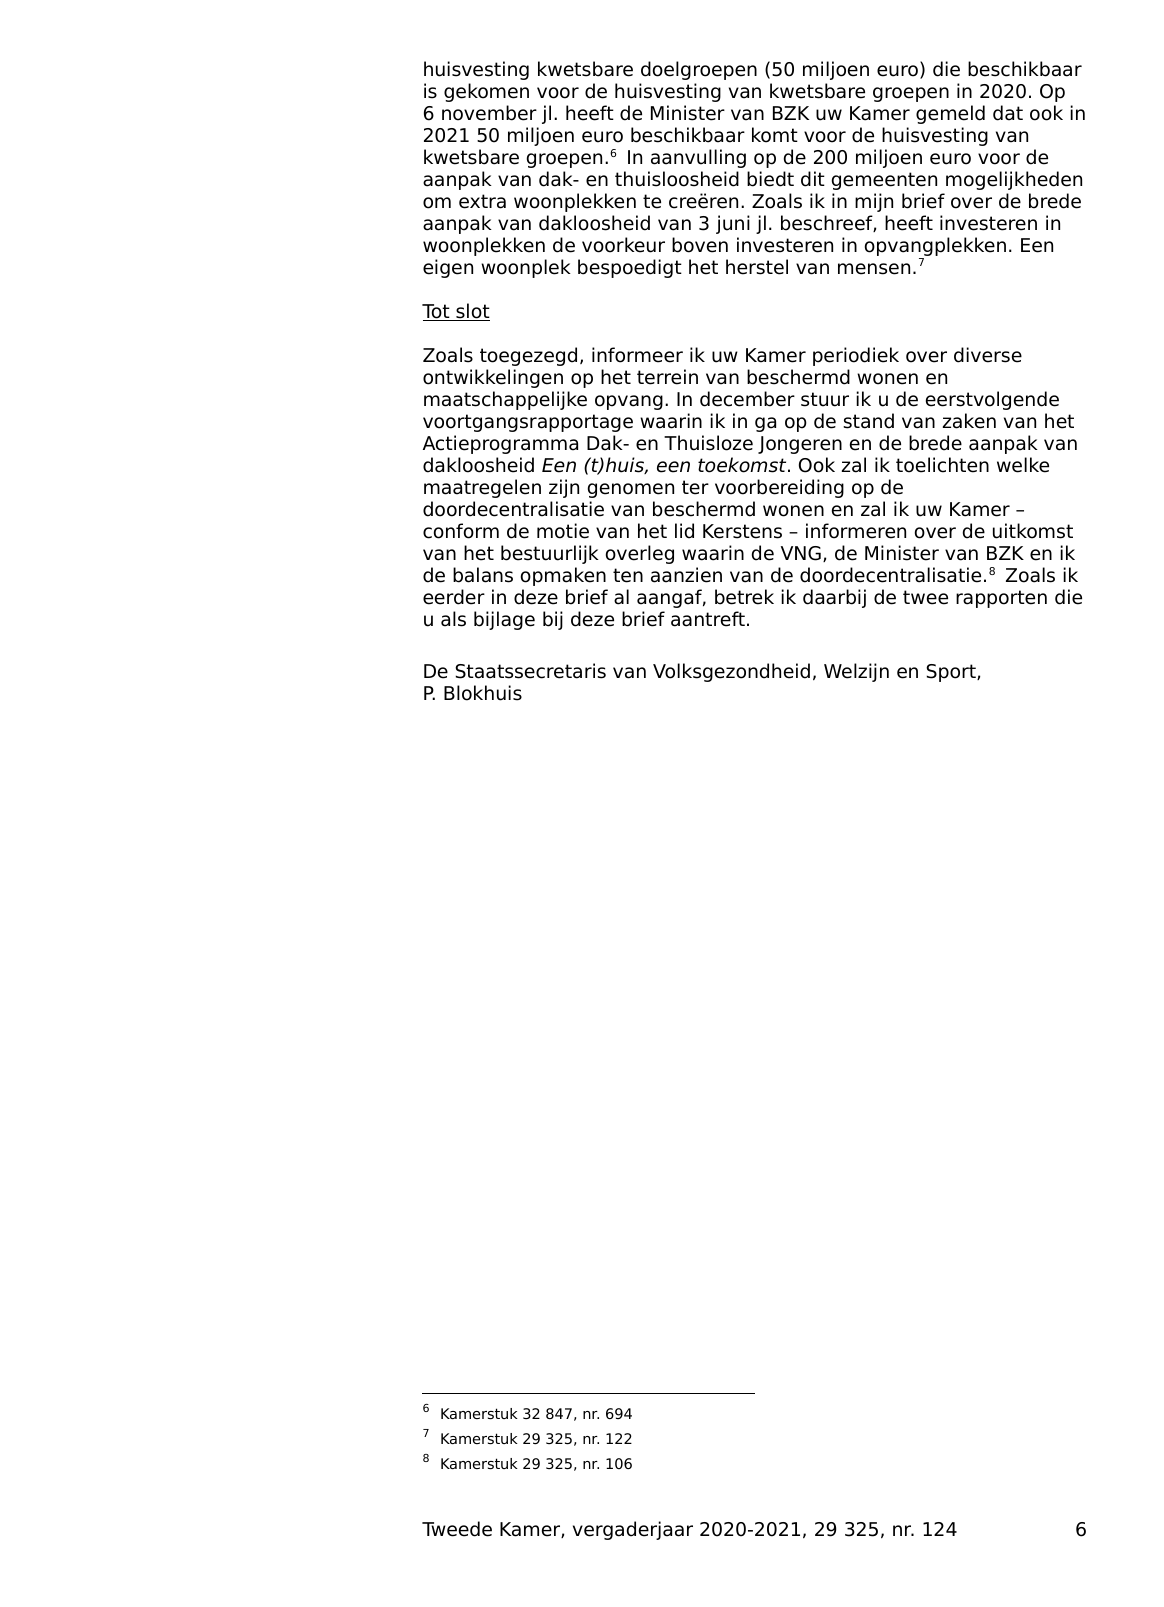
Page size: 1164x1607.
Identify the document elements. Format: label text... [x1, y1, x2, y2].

text Zoals toegezegd, informeer ik uw Kamer periodiek over diverse ontwikkelingen op het terrein van beschermd wonen en maatschappelijke opvang. In december stuur ik u de eerstvolgende voortgangsrapportage waarin ik in ga op de stand van zaken van het Actieprogramma Dak- en Thuisloze Jongeren en de brede aanpak van dakloosheid Een (t)huis, een toekomst. Ook zal ik toelichten welke maatregelen zijn genomen ter voorbereiding op de doordecentralisatie van beschermd wonen en zal ik uw Kamer – conform de motie van het lid Kerstens – informeren over de uitkomst van het bestuurlijk overleg waarin de VNG, de Minister van BZK en ik de balans opmaken ten aanzien van de doordecentralisatie. Zoals ik eerder in deze brief al aangaf, betrek ik daarbij de twee rapporten die u als bijlage bij deze brief aantreft. [422, 345, 1087, 631]
text Kamerstuk 32 847, nr. 694 [422, 1402, 1087, 1424]
text huisvesting kwetsbare doelgroepen (50 miljoen euro) die beschikbaar is gekomen voor de huisvesting van kwetsbare groepen in 2020. Op 6 november jl. heeft de Minister van BZK uw Kamer gemeld dat ook in 2021 50 miljoen euro beschikbaar komt voor de huisvesting van kwetsbare groepen. In aanvulling op de 200 miljoen euro voor de aanpak van dak- en thuisloosheid biedt dit gemeenten mogelijkheden om extra woonplekken te creëren. Zoals ik in mijn brief over de brede aanpak van dakloosheid van 3 juni jl. beschreef, heeft investeren in woonplekken de voorkeur boven investeren in opvangplekken. Een eigen woonplek bespoedigt het herstel van mensen. [422, 59, 1087, 279]
subtitle Tot slot [422, 301, 1087, 323]
text Kamerstuk 29 325, nr. 106 [422, 1452, 1087, 1474]
text Kamerstuk 29 325, nr. 122 [422, 1427, 1087, 1449]
text De Staatssecretaris van Volksgezondheid, Welzijn en Sport, P. Blokhuis [422, 661, 1087, 705]
